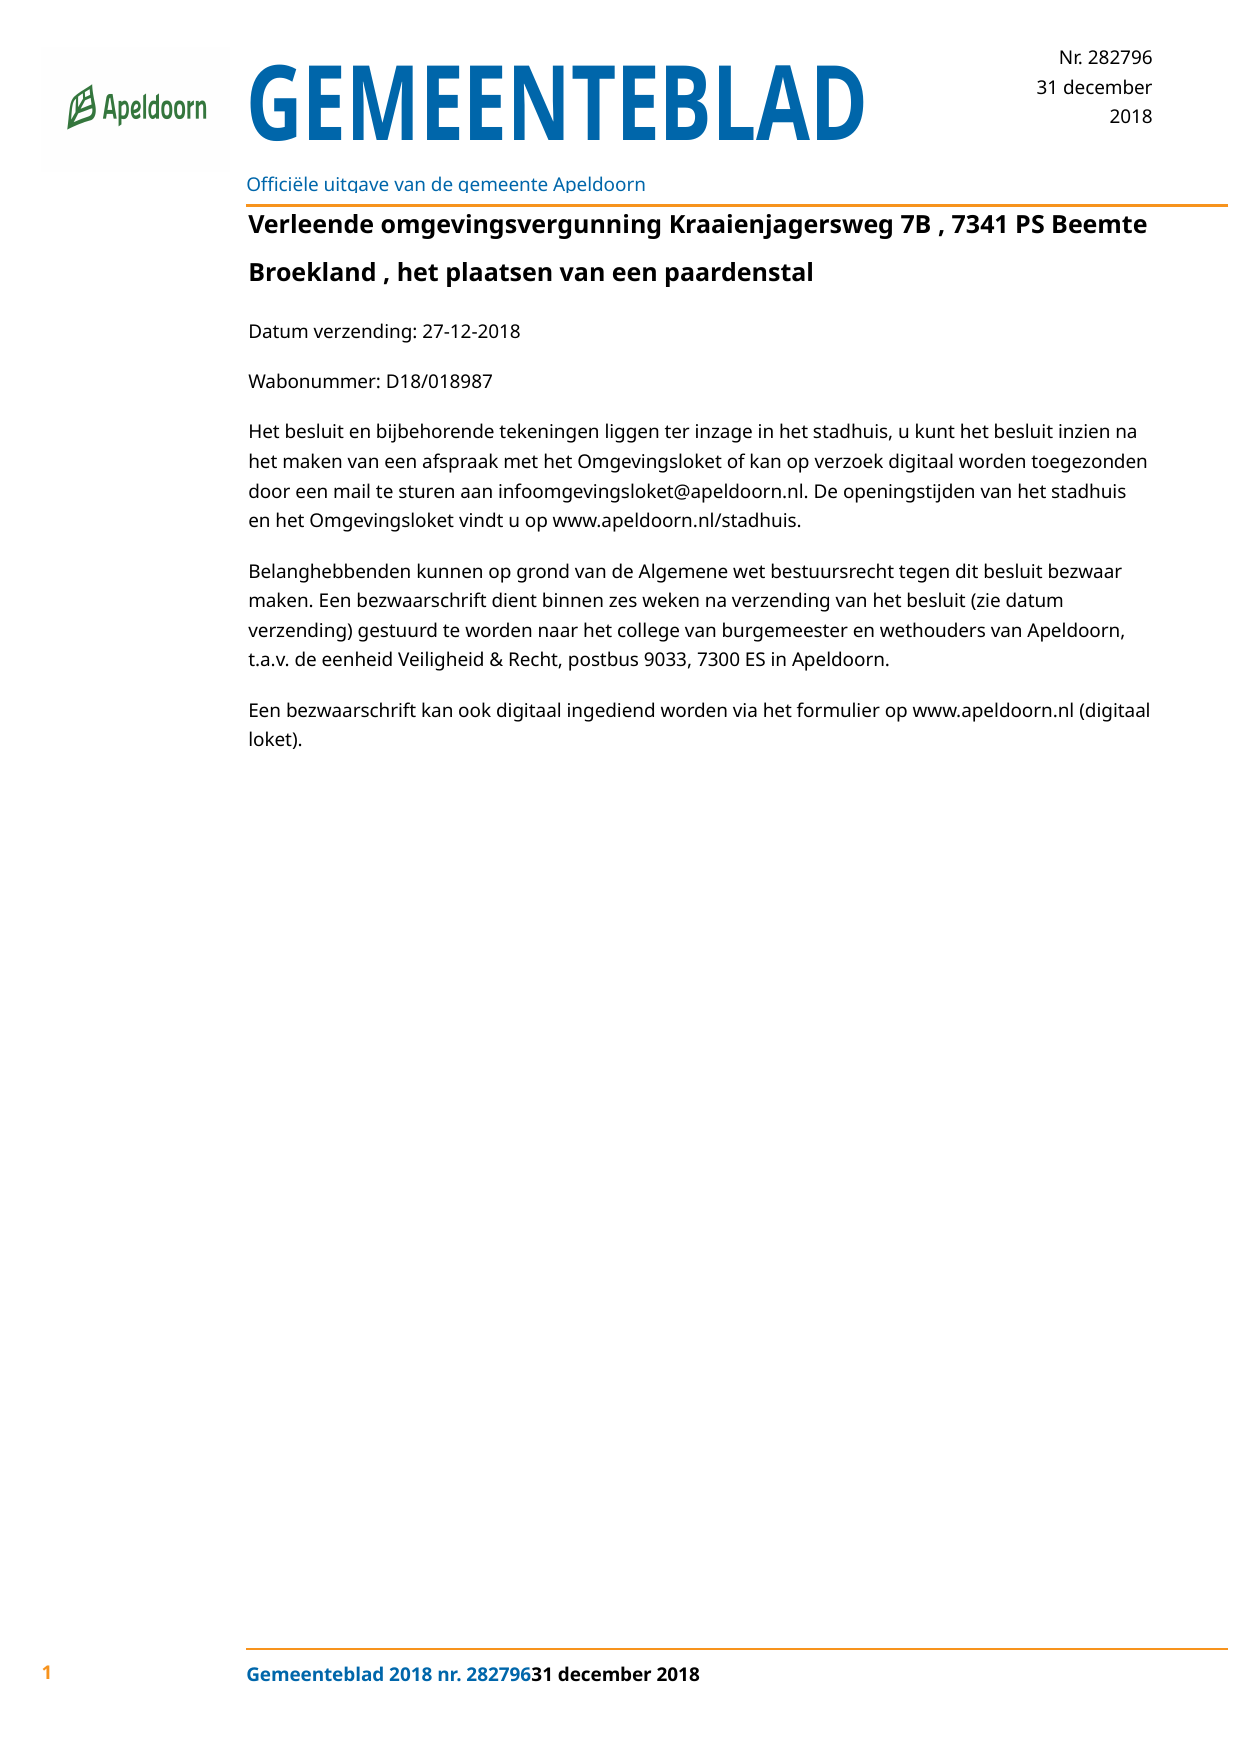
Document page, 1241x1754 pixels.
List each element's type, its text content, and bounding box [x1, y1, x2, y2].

picture [41, 47, 231, 172]
text Verleende omgevingsvergunning Kraaienjagersweg 7B , 7341 PS Beemte Broekland , het plaatsen van een paardenstal [248, 207, 1152, 288]
text Belanghebbenden kunnen op grond van de Algemene wet bestuursrecht tegen dit besluit bezwaar maken. Een bezwaarschrift dient binnen zes weken na verzending van het besluit (zie datum verzending) gestuurd te worden naar het college van burgemeester en wethouders van Apeldoorn, t.a.v. de eenheid Veiligheid & Recht, postbus 9033, 7300 ES in Apeldoorn. [248, 558, 1152, 672]
text Het besluit en bijbehorende tekeningen liggen ter inzage in het stadhuis, u kunt het besluit inzien na het maken van een afspraak met het Omgevingsloket of kan op verzoek digitaal worden toegezonden door een mail te sturen aan infoomgevingsloket@apeldoorn.nl. De openingstijden van het stadhuis en het Omgevingsloket vindt u op www.apeldoorn.nl/stadhuis. [248, 419, 1152, 533]
text Een bezwaarschrift kan ook digitaal ingediend worden via het formulier op www.apeldoorn.nl (digitaal loket). [248, 697, 1152, 752]
text Wabonummer: D18/018987 [248, 368, 1152, 394]
text Datum verzending: 27-12-2018 [248, 318, 1152, 344]
